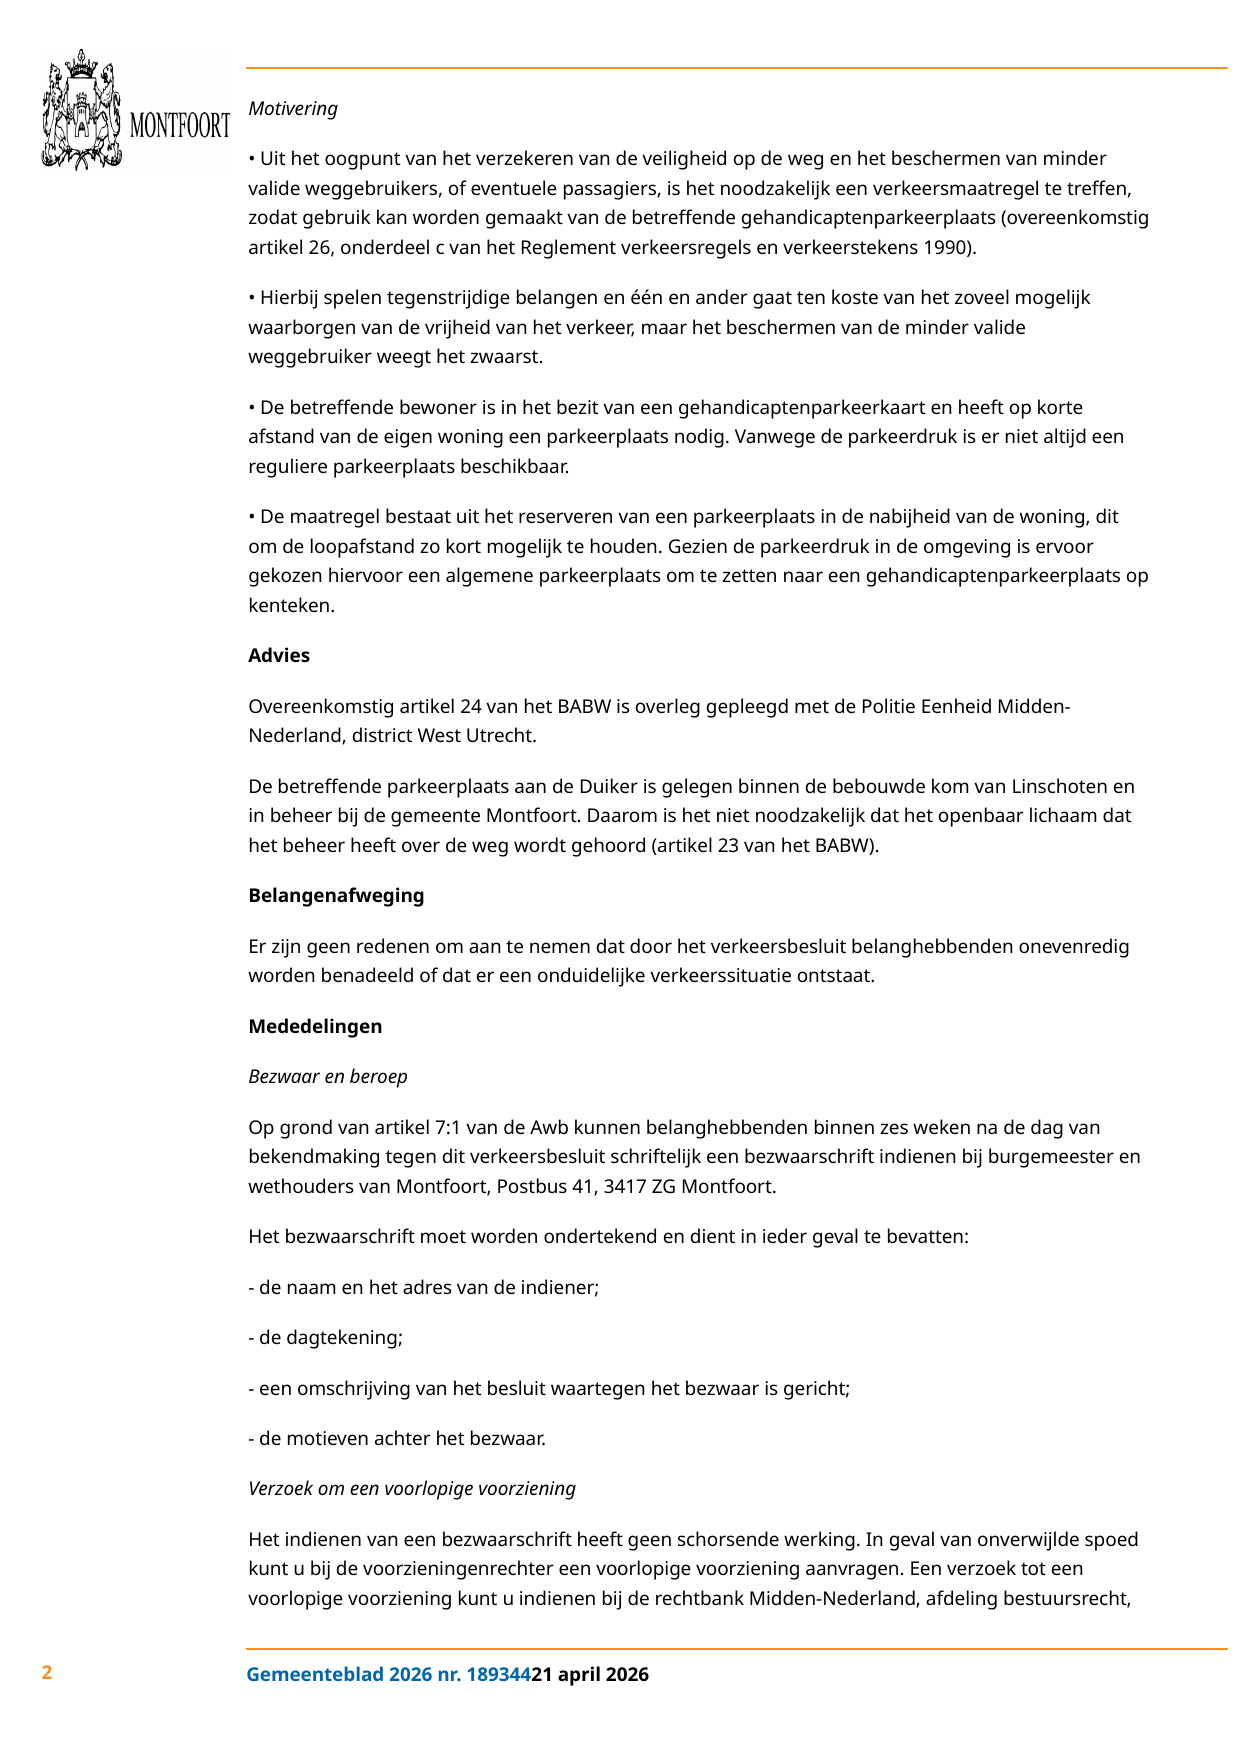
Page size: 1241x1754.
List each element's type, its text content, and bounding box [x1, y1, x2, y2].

text Het bezwaarschrift moet worden ondertekend en dient in ieder geval te bevatten: [248, 1223, 1152, 1249]
text • Uit het oogpunt van het verzekeren van de veiligheid op de weg en het beschermen van minder valide weggebruikers, of eventuele passagiers, is het noodzakelijk een verkeersmaatregel te treffen, zodat gebruik kan worden gemaakt van de betreffende gehandicaptenparkeerplaats (overeenkomstig artikel 26, onderdeel c van het Reglement verkeersregels en verkeerstekens 1990). [248, 145, 1152, 260]
text Overeenkomstig artikel 24 van het BABW is overleg gepleegd met de Politie Eenheid Midden-Nederland, district West Utrecht. [248, 693, 1152, 748]
text • Hierbij spelen tegenstrijdige belangen en één en ander gaat ten koste van het zoveel mogelijk waarborgen van de vrijheid van het verkeer, maar het beschermen van de minder valide weggebruiker weegt het zwaarst. [248, 284, 1152, 369]
text Belangenafweging [248, 883, 1152, 908]
text Bezwaar en beroep [248, 1063, 1152, 1089]
text Op grond van artikel 7:1 van de Awb kunnen belanghebbenden binnen zes weken na de dag van bekendmaking tegen dit verkeersbesluit schriftelijk een bezwaarschrift indienen bij burgemeester en wethouders van Montfoort, Postbus 41, 3417 ZG Montfoort. [248, 1114, 1152, 1199]
text Mededelingen [248, 1013, 1152, 1039]
text - de dagtekening; [248, 1324, 1152, 1350]
text - de motieven achter het bezwaar. [248, 1425, 1152, 1451]
text Verzoek om een voorlopige voorziening [248, 1476, 1152, 1501]
picture [41, 47, 231, 172]
text - de naam en het adres van de indiener; [248, 1274, 1152, 1300]
text De betreffende parkeerplaats aan de Duiker is gelegen binnen de bebouwde kom van Linschoten en in beheer bij de gemeente Montfoort. Daarom is het niet noodzakelijk dat het openbaar lichaam dat het beheer heeft over de weg wordt gehoord (artikel 23 van het BABW). [248, 773, 1152, 858]
text Het indienen van een bezwaarschrift heeft geen schorsende werking. In geval van onverwijlde spoed kunt u bij de voorzieningenrechter een voorlopige voorziening aanvragen. Een verzoek tot een voorlopige voorziening kunt u indienen bij de rechtbank Midden-Nederland, afdeling bestuursrecht, [248, 1526, 1152, 1611]
text - een omschrijving van het besluit waartegen het bezwaar is gericht; [248, 1375, 1152, 1401]
text • De maatregel bestaat uit het reserveren van een parkeerplaats in de nabijheid van de woning, dit om de loopafstand zo kort mogelijk te houden. Gezien de parkeerdruk in de omgeving is ervoor gekozen hiervoor een algemene parkeerplaats om te zetten naar een gehandicaptenparkeerplaats op kenteken. [248, 503, 1152, 618]
text Motivering [248, 95, 1152, 121]
text Er zijn geen redenen om aan te nemen dat door het verkeersbesluit belanghebbenden onevenredig worden benadeeld of dat er een onduidelijke verkeerssituatie ontstaat. [248, 933, 1152, 988]
text Advies [248, 643, 1152, 668]
text • De betreffende bewoner is in het bezit van een gehandicaptenparkeerkaart en heeft op korte afstand van de eigen woning een parkeerplaats nodig. Vanwege de parkeerdruk is er niet altijd een reguliere parkeerplaats beschikbaar. [248, 394, 1152, 479]
